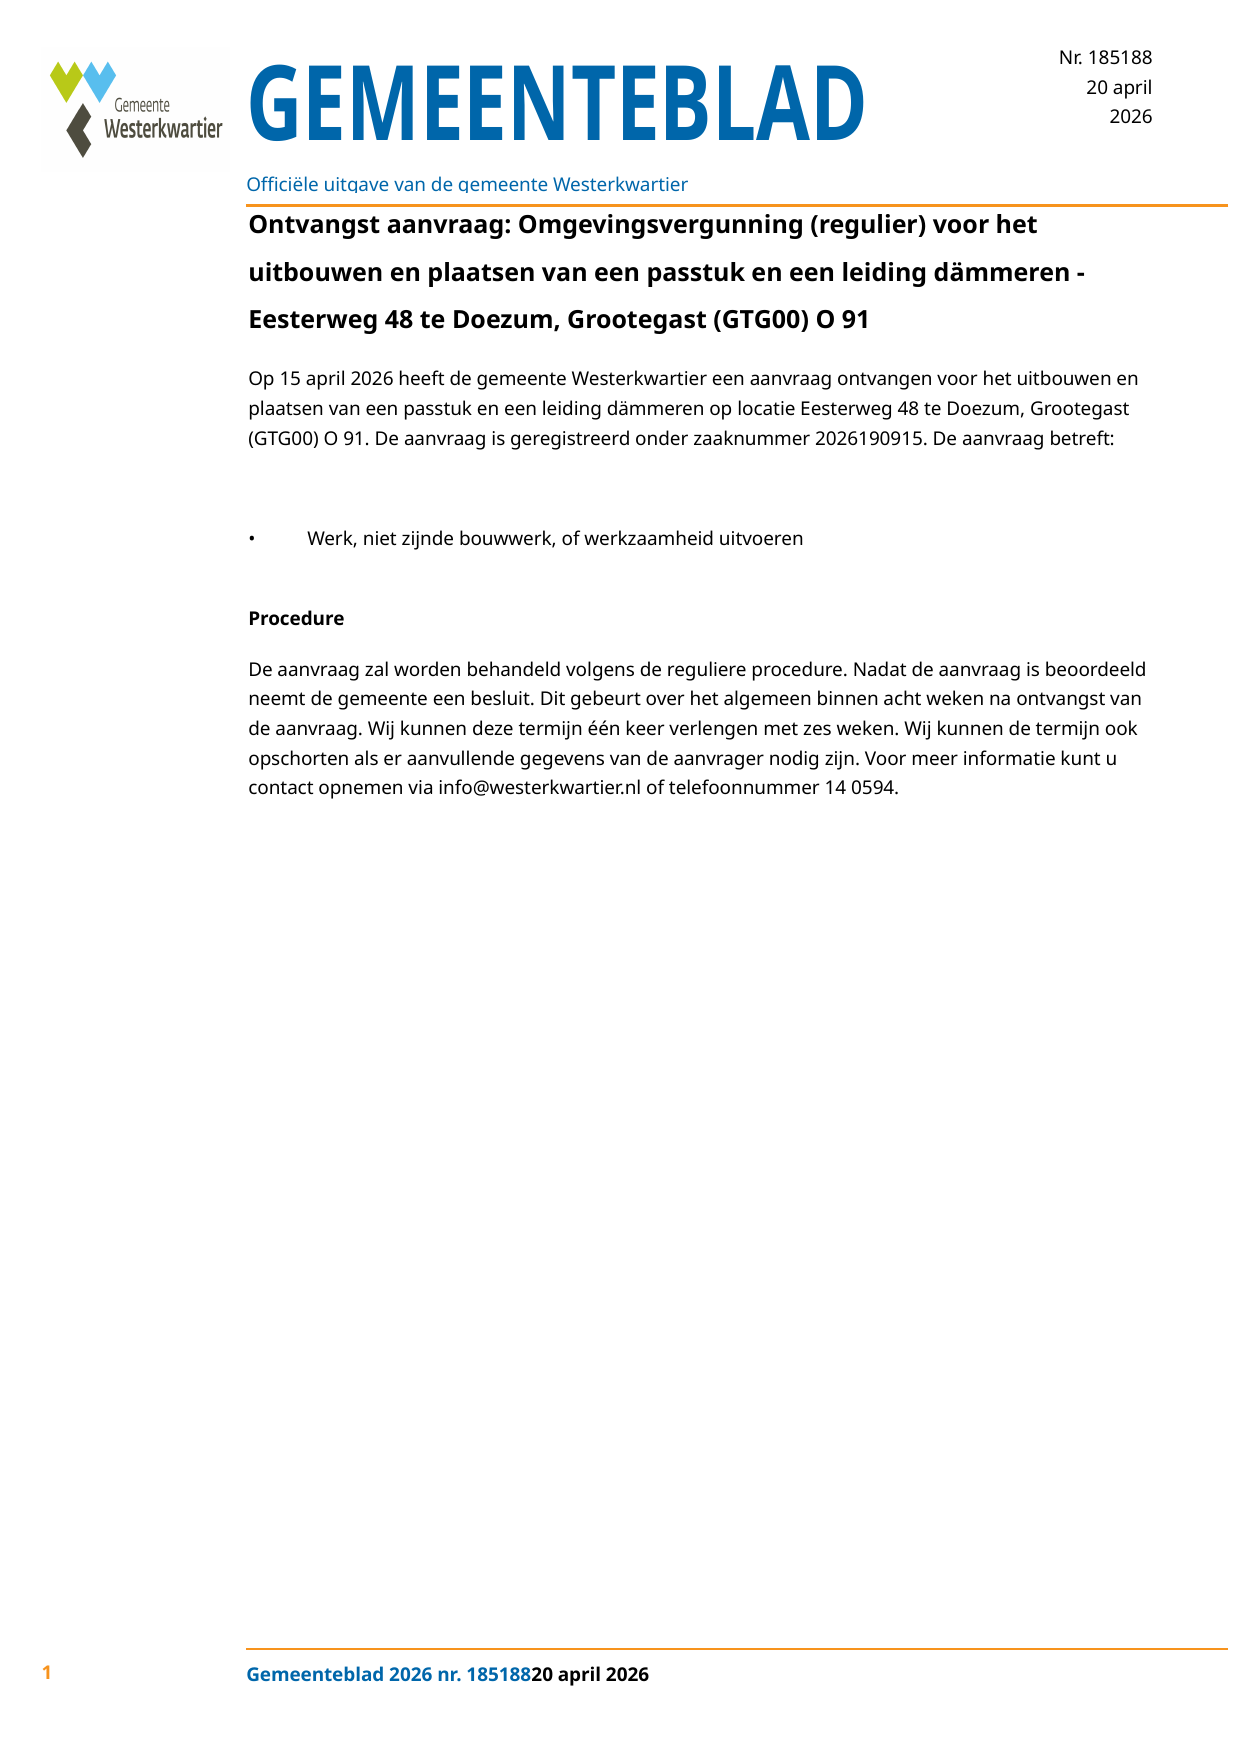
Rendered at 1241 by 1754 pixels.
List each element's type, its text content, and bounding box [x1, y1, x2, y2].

text Ontvangst aanvraag: Omgevingsvergunning (regulier) voor het uitbouwen en plaatsen van een passtuk en een leiding dämmeren - Eesterweg 48 te Doezum, Grootegast (GTG00) O 91 [248, 207, 1152, 336]
text Procedure [248, 606, 1152, 631]
picture [41, 47, 231, 172]
list Werk, niet zijnde bouwwerk, of werkzaamheid uitvoeren [248, 526, 1152, 551]
text De aanvraag zal worden behandeld volgens de reguliere procedure. Nadat de aanvraag is beoordeeld neemt de gemeente een besluit. Dit gebeurt over het algemeen binnen acht weken na ontvangst van de aanvraag. Wij kunnen deze termijn één keer verlengen met zes weken. Wij kunnen de termijn ook opschorten als er aanvullende gegevens van de aanvrager nodig zijn. Voor meer informatie kunt u contact opnemen via info@westerkwartier.nl of telefoonnummer 14 0594. [248, 656, 1152, 800]
text Op 15 april 2026 heeft de gemeente Westerkwartier een aanvraag ontvangen voor het uitbouwen en plaatsen van een passtuk en een leiding dämmeren op locatie Eesterweg 48 te Doezum, Grootegast (GTG00) O 91. De aanvraag is geregistreerd onder zaaknummer 2026190915. De aanvraag betreft: [248, 366, 1152, 450]
